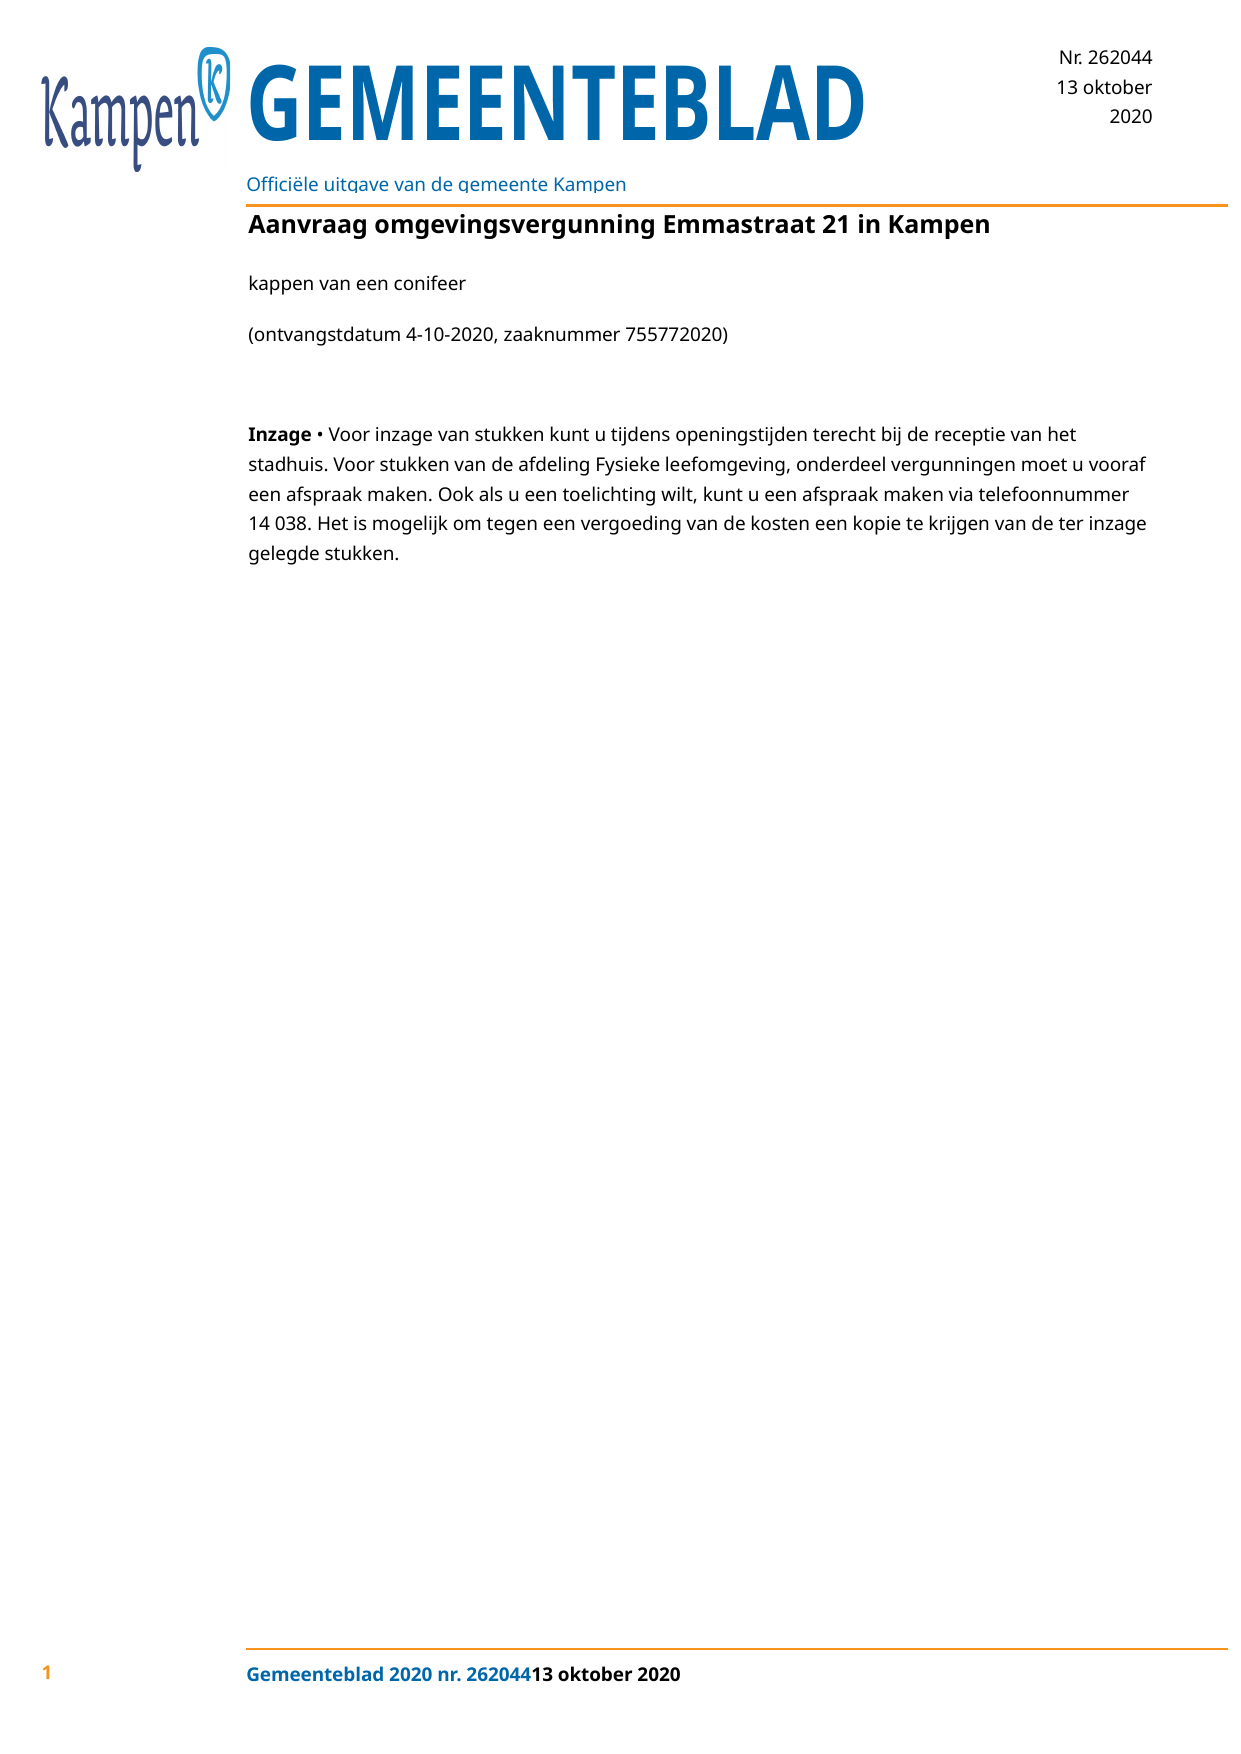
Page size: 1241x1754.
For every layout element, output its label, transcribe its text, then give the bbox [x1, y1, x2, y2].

text (ontvangstdatum 4-10-2020, zaaknummer 755772020) [248, 321, 1152, 346]
picture [41, 47, 231, 172]
text kappen van een conifeer [248, 270, 1152, 296]
text Aanvraag omgevingsvergunning Emmastraat 21 in Kampen [248, 207, 1152, 241]
text Inzage • Voor inzage van stukken kunt u tijdens openingstijden terecht bij de receptie van het stadhuis. Voor stukken van de afdeling Fysieke leefomgeving, onderdeel vergunningen moet u vooraf een afspraak maken. Ook als u een toelichting wilt, kunt u een afspraak maken via telefoonnummer 14 038. Het is mogelijk om tegen een vergoeding van de kosten een kopie te krijgen van de ter inzage gelegde stukken. [248, 422, 1152, 566]
